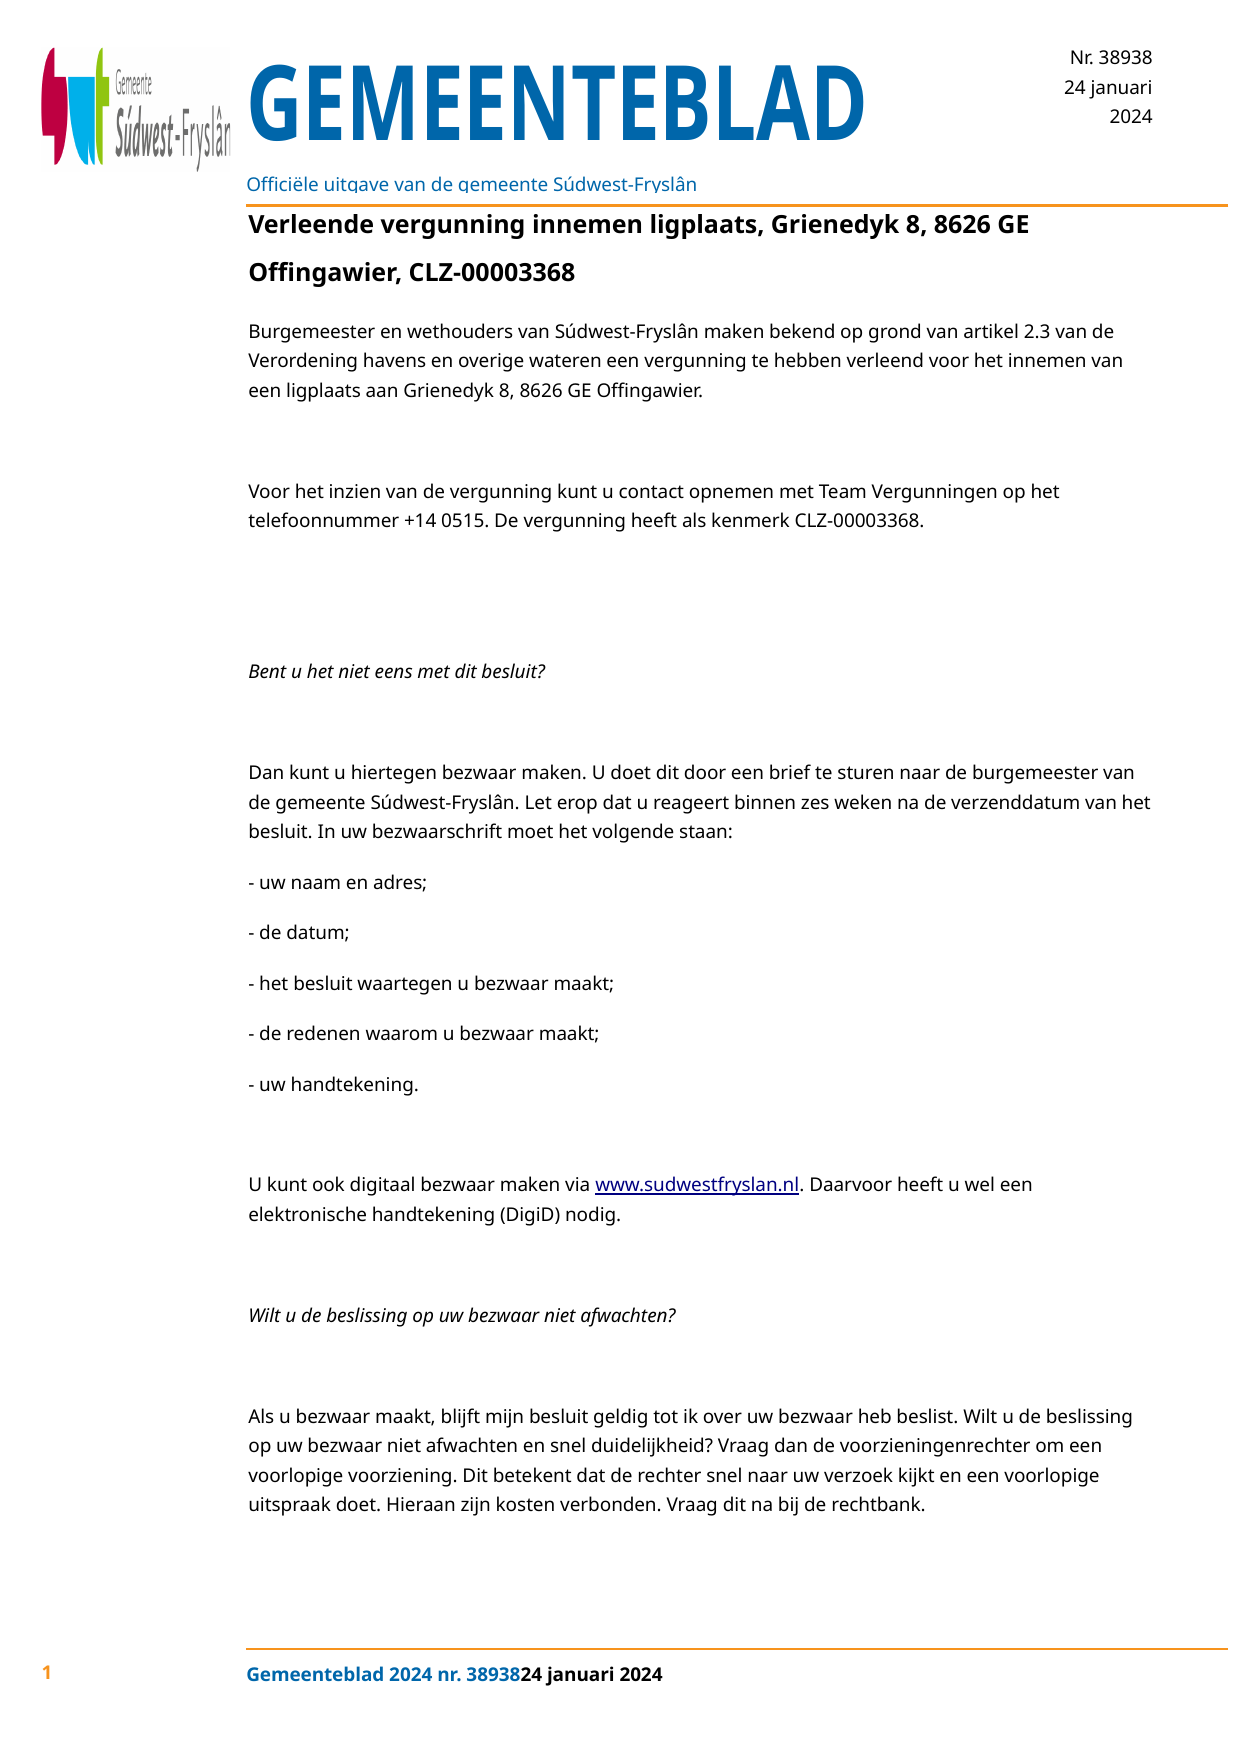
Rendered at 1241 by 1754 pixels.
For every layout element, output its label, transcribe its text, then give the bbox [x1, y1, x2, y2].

text - de datum; [248, 919, 1152, 945]
text - uw handtekening. [248, 1071, 1152, 1097]
text Wilt u de beslissing op uw bezwaar niet afwachten? [248, 1302, 1152, 1328]
text U kunt ook digitaal bezwaar maken via www.sudwestfryslan.nl. Daarvoor heeft u wel een elektronische handtekening (DigiD) nodig. [248, 1172, 1152, 1227]
picture [41, 47, 231, 172]
text Bent u het niet eens met dit besluit? [248, 659, 1152, 684]
text - uw naam en adres; [248, 869, 1152, 895]
text - de redenen waarom u bezwaar maakt; [248, 1020, 1152, 1046]
text - het besluit waartegen u bezwaar maakt; [248, 970, 1152, 996]
text Voor het inzien van de vergunning kunt u contact opnemen met Team Vergunningen op het telefoonnummer +14 0515. De vergunning heeft als kenmerk CLZ-00003368. [248, 478, 1152, 533]
text Dan kunt u hiertegen bezwaar maken. U doet dit door een brief te sturen naar de burgemeester van de gemeente Súdwest-Fryslân. Let erop dat u reageert binnen zes weken na de verzenddatum van het besluit. In uw bezwaarschrift moet het volgende staan: [248, 759, 1152, 844]
text Als u bezwaar maakt, blijft mijn besluit geldig tot ik over uw bezwaar heb beslist. Wilt u de beslissing op uw bezwaar niet afwachten en snel duidelijkheid? Vraag dan de voorzieningenrechter om een voorlopige voorziening. Dit betekent dat de rechter snel naar uw verzoek kijkt en een voorlopige uitspraak doet. Hieraan zijn kosten verbonden. Vraag dit na bij de rechtbank. [248, 1403, 1152, 1517]
text Verleende vergunning innemen ligplaats, Grienedyk 8, 8626 GE Offingawier, CLZ-00003368 [248, 207, 1152, 288]
text Burgemeester en wethouders van Súdwest-Fryslân maken bekend op grond van artikel 2.3 van de Verordening havens en overige wateren een vergunning te hebben verleend voor het innemen van een ligplaats aan Grienedyk 8, 8626 GE Offingawier. [248, 318, 1152, 403]
